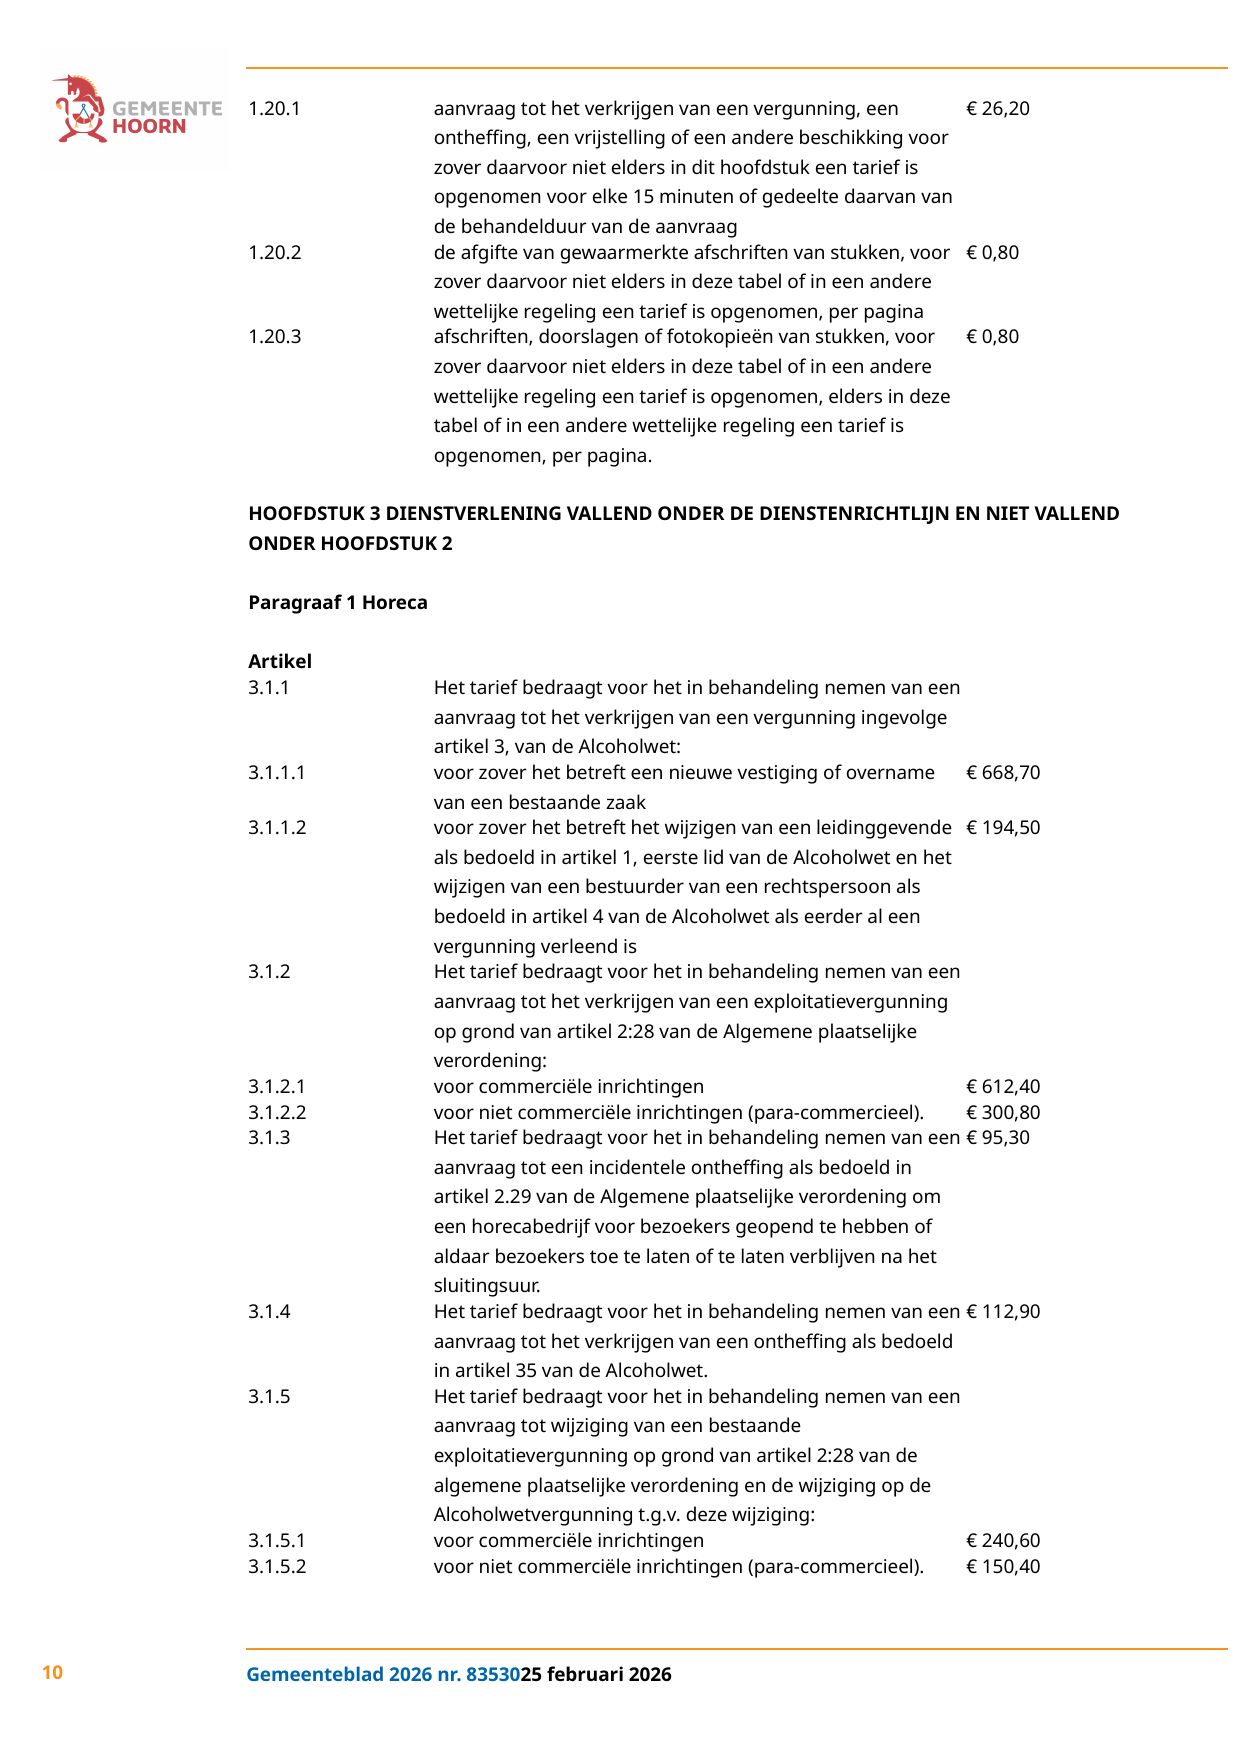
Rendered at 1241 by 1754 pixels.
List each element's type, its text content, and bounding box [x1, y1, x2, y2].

table_cell 3.1.2 [248, 959, 433, 1073]
table_cell afschriften, doorslagen of fotokopieën van stukken, voor zover daarvoor niet elders in deze tabel of in een andere wettelijke regeling een tarief is opgenomen, elders in deze tabel of in een andere wettelijke regeling een tarief is opgenomen, per pagina. [434, 324, 966, 468]
table_cell € 0,80 [966, 324, 1152, 468]
table_cell € 150,40 [966, 1553, 1152, 1579]
table_cell voor zover het betreft het wijzigen van een leidinggevende als bedoeld in artikel 1, eerste lid van de Alcoholwet en het wijzigen van een bestuurder van een rechtspersoon als bedoeld in artikel 4 van de Alcoholwet als eerder al een vergunning verleend is [434, 815, 966, 959]
table_cell Het tarief bedraagt voor het in behandeling nemen van een aanvraag tot het verkrijgen van een vergunning ingevolge artikel 3, van de Alcoholwet: [434, 674, 966, 759]
table_cell [966, 959, 1152, 1073]
table_cell voor niet commerciële inrichtingen (para-commercieel). [434, 1099, 966, 1124]
table_cell 3.1.1.1 [248, 759, 433, 814]
table_cell € 612,40 [966, 1073, 1152, 1099]
table_cell Het tarief bedraagt voor het in behandeling nemen van een aanvraag tot een incidentele ontheffing als bedoeld in artikel 2.29 van de Algemene plaatselijke verordening om een horecabedrijf voor bezoekers geopend te hebben of aldaar bezoekers toe te laten of te laten verblijven na het sluitingsuur. [434, 1125, 966, 1298]
table_cell Het tarief bedraagt voor het in behandeling nemen van een aanvraag tot wijziging van een bestaande exploitatievergunning op grond van artikel 2:28 van de algemene plaatselijke verordening en de wijziging op de Alcoholwetvergunning t.g.v. deze wijziging: [434, 1383, 966, 1527]
table_cell 1.20.2 [248, 239, 433, 324]
table_cell Het tarief bedraagt voor het in behandeling nemen van een aanvraag tot het verkrijgen van een exploitatievergunning op grond van artikel 2:28 van de Algemene plaatselijke verordening: [434, 959, 966, 1073]
text Paragraaf 1 Horeca [248, 589, 1152, 615]
table_cell € 194,50 [966, 815, 1152, 959]
table_cell 3.1.2.1 [248, 1073, 433, 1099]
table_cell 3.1.5.1 [248, 1527, 433, 1553]
table_cell [966, 674, 1152, 759]
table_cell € 26,20 [966, 95, 1152, 239]
table_cell voor zover het betreft een nieuwe vestiging of overname van een bestaande zaak [434, 759, 966, 814]
table_cell € 668,70 [966, 759, 1152, 814]
table_cell € 95,30 [966, 1125, 1152, 1298]
table_header [966, 649, 1152, 674]
table_cell 3.1.1.2 [248, 815, 433, 959]
table_cell aanvraag tot het verkrijgen van een vergunning, een ontheffing, een vrijstelling of een andere beschikking voor zover daarvoor niet elders in dit hoofdstuk een tarief is opgenomen voor elke 15 minuten of gedeelte daarvan van de behandelduur van de aanvraag [434, 95, 966, 239]
table_cell Het tarief bedraagt voor het in behandeling nemen van een aanvraag tot het verkrijgen van een ontheffing als bedoeld in artikel 35 van de Alcoholwet. [434, 1298, 966, 1383]
table_cell 1.20.1 [248, 95, 433, 239]
table_cell voor niet commerciële inrichtingen (para-commercieel). [434, 1553, 966, 1579]
table_cell 3.1.5.2 [248, 1553, 433, 1579]
table_cell voor commerciële inrichtingen [434, 1527, 966, 1553]
table_cell de afgifte van gewaarmerkte afschriften van stukken, voor zover daarvoor niet elders in deze tabel of in een andere wettelijke regeling een tarief is opgenomen, per pagina [434, 239, 966, 324]
table_cell 1.20.3 [248, 324, 433, 468]
table_cell [966, 1383, 1152, 1527]
table_cell 3.1.5 [248, 1383, 433, 1527]
table_cell 3.1.1 [248, 674, 433, 759]
table_header [434, 649, 966, 674]
table_cell 3.1.4 [248, 1298, 433, 1383]
text HOOFDSTUK 3 DIENSTVERLENING VALLEND ONDER DE DIENSTENRICHTLIJN EN NIET VALLEND ONDER HOOFDSTUK 2 [248, 501, 1152, 556]
table_cell 3.1.2.2 [248, 1099, 433, 1124]
table_cell voor commerciële inrichtingen [434, 1073, 966, 1099]
table_cell € 112,90 [966, 1298, 1152, 1383]
table_cell € 0,80 [966, 239, 1152, 324]
picture [41, 47, 231, 172]
table_cell € 240,60 [966, 1527, 1152, 1553]
table_cell 3.1.3 [248, 1125, 433, 1298]
table_header Artikel [248, 649, 433, 674]
table_cell € 300,80 [966, 1099, 1152, 1124]
